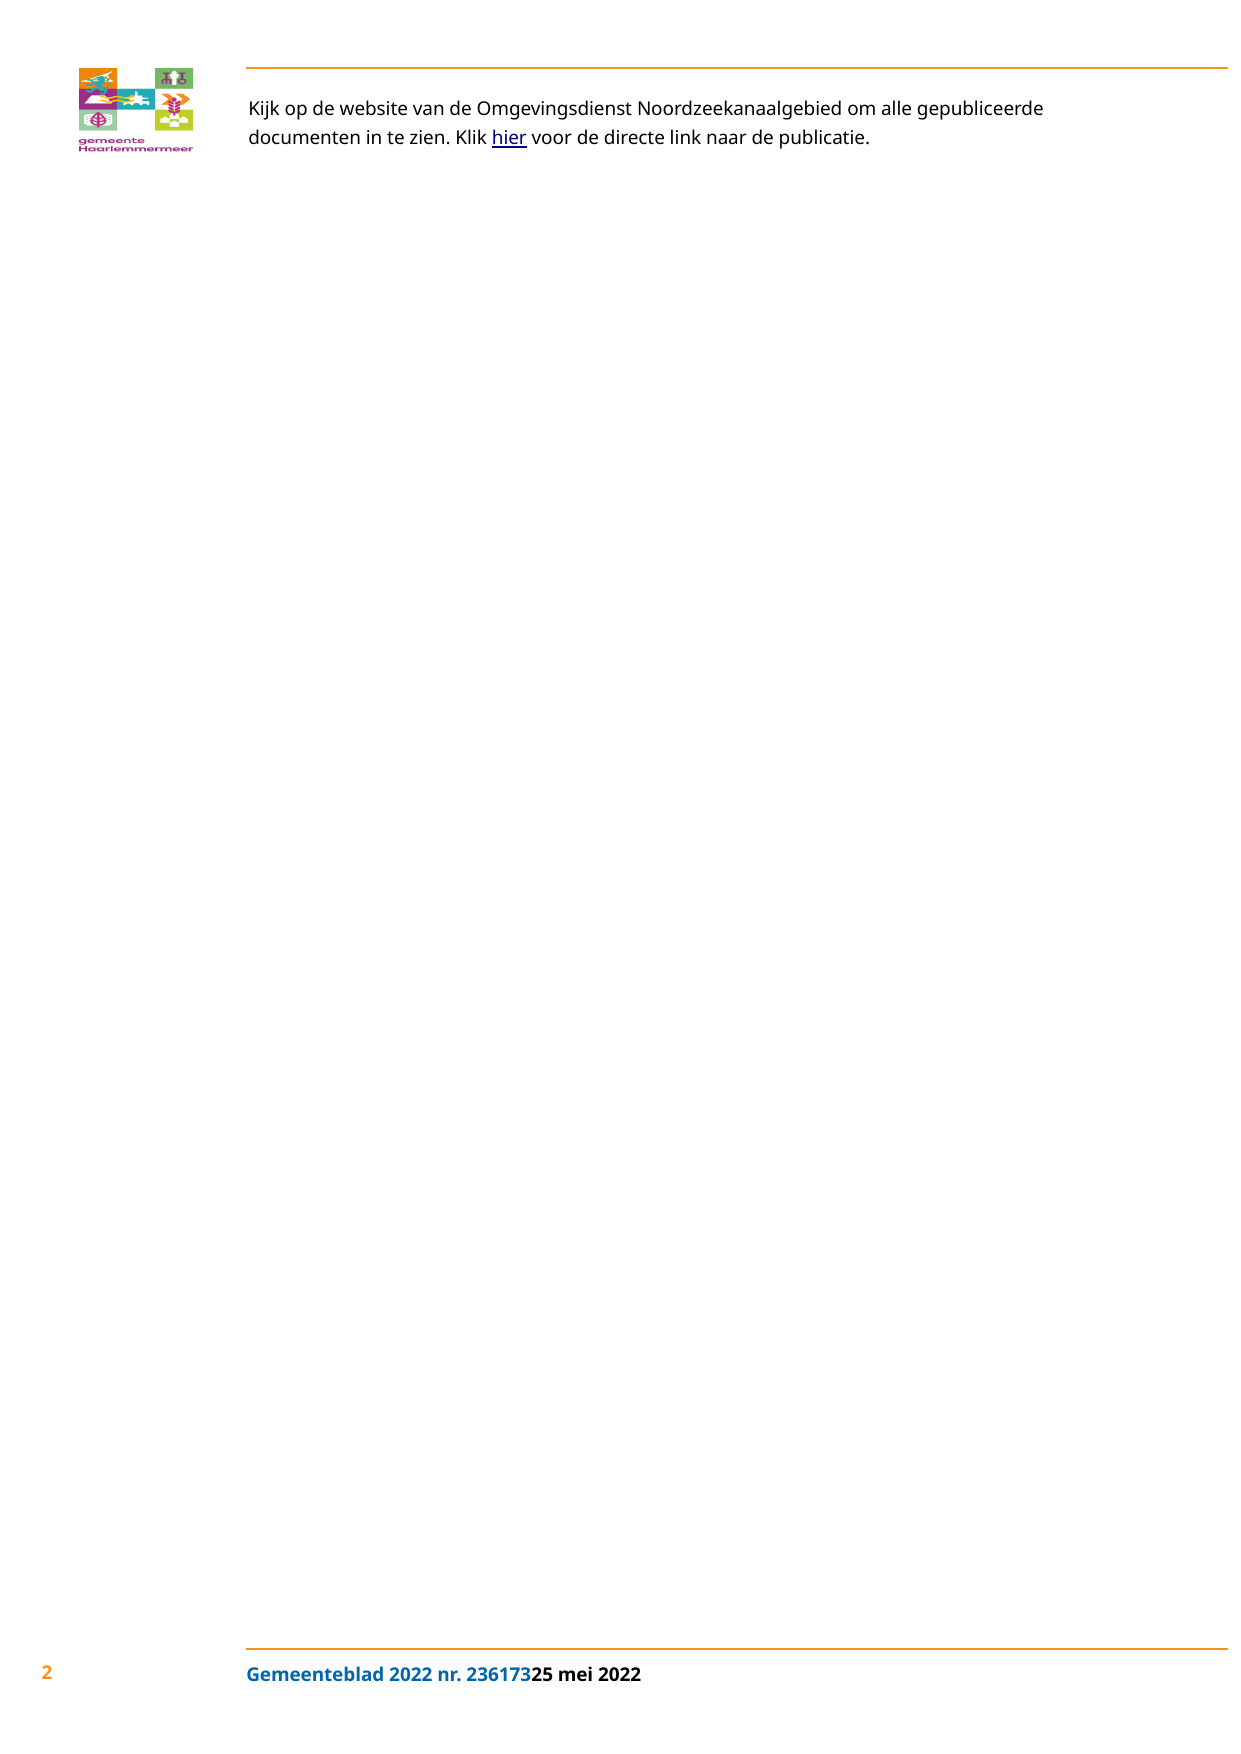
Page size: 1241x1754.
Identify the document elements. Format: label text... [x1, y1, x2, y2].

picture [41, 47, 231, 172]
text Kijk op de website van de Omgevingsdienst Noordzeekanaalgebied om alle gepubliceerde documenten in te zien. Klik hier voor de directe link naar de publicatie. [248, 95, 1152, 150]
